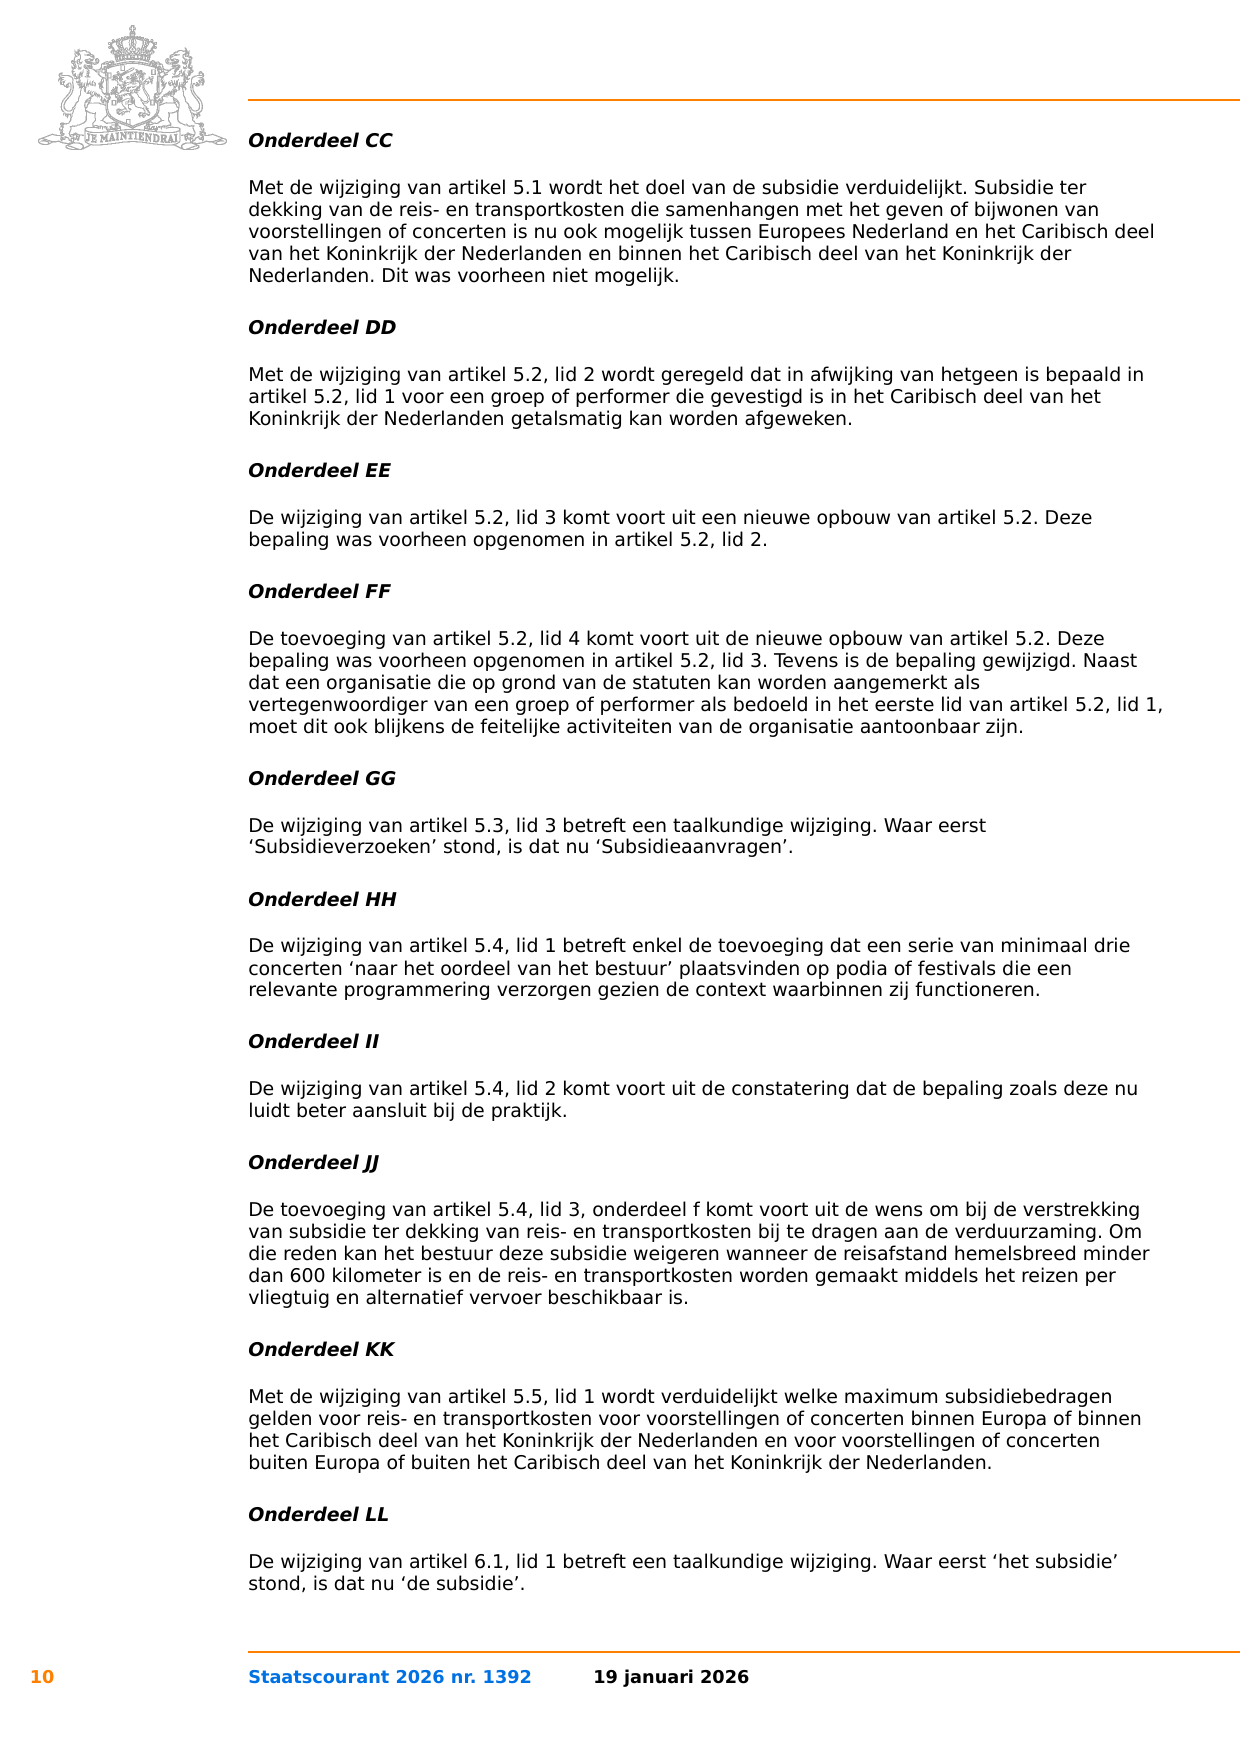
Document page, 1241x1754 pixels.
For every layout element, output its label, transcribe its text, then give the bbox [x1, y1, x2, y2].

subtitle Onderdeel FF [248, 581, 1163, 603]
text De wijziging van artikel 5.4, lid 1 betreft enkel de toevoeging dat een serie van minimaal drie concerten ‘naar het oordeel van het bestuur’ plaatsvinden op podia of festivals die een relevante programmering verzorgen gezien de context waarbinnen zij functioneren. [248, 935, 1163, 1001]
subtitle Onderdeel JJ [248, 1152, 1163, 1174]
subtitle Onderdeel II [248, 1031, 1163, 1053]
subtitle Onderdeel GG [248, 767, 1163, 789]
text Met de wijziging van artikel 5.1 wordt het doel van de subsidie verduidelijkt. Subsidie ter dekking van de reis- en transportkosten die samenhangen met het geven of bijwonen van voorstellingen of concerten is nu ook mogelijk tussen Europees Nederland en het Caribisch deel van het Koninkrijk der Nederlanden en binnen het Caribisch deel van het Koninkrijk der Nederlanden. Dit was voorheen niet mogelijk. [248, 177, 1163, 287]
text De toevoeging van artikel 5.4, lid 3, onderdeel f komt voort uit de wens om bij de verstrekking van subsidie ter dekking van reis- en transportkosten bij te dragen aan de verduurzaming. Om die reden kan het bestuur deze subsidie weigeren wanneer de reisafstand hemelsbreed minder dan 600 kilometer is en de reis- en transportkosten worden gemaakt middels het reizen per vliegtuig en alternatief vervoer beschikbaar is. [248, 1199, 1163, 1309]
subtitle Onderdeel DD [248, 317, 1163, 339]
subtitle Onderdeel EE [248, 460, 1163, 482]
subtitle Onderdeel CC [248, 130, 1163, 152]
text De wijziging van artikel 5.3, lid 3 betreft een taalkundige wijziging. Waar eerst ‘Subsidieverzoeken’ stond, is dat nu ‘Subsidieaanvragen’. [248, 814, 1163, 858]
text De wijziging van artikel 5.2, lid 3 komt voort uit een nieuwe opbouw van artikel 5.2. Deze bepaling was voorheen opgenomen in artikel 5.2, lid 2. [248, 507, 1163, 551]
subtitle Onderdeel LL [248, 1504, 1163, 1526]
picture [38, 25, 227, 150]
subtitle Onderdeel HH [248, 888, 1163, 910]
text Met de wijziging van artikel 5.2, lid 2 wordt geregeld dat in afwijking van hetgeen is bepaald in artikel 5.2, lid 1 voor een groep of performer die gevestigd is in het Caribisch deel van het Koninkrijk der Nederlanden getalsmatig kan worden afgeweken. [248, 364, 1163, 430]
subtitle Onderdeel KK [248, 1339, 1163, 1361]
text De wijziging van artikel 5.4, lid 2 komt voort uit de constatering dat de bepaling zoals deze nu luidt beter aansluit bij de praktijk. [248, 1078, 1163, 1122]
text De wijziging van artikel 6.1, lid 1 betreft een taalkundige wijziging. Waar eerst ‘het subsidie’ stond, is dat nu ‘de subsidie’. [248, 1551, 1163, 1595]
text Met de wijziging van artikel 5.5, lid 1 wordt verduidelijkt welke maximum subsidiebedragen gelden voor reis- en transportkosten voor voorstellingen of concerten binnen Europa of binnen het Caribisch deel van het Koninkrijk der Nederlanden en voor voorstellingen of concerten buiten Europa of buiten het Caribisch deel van het Koninkrijk der Nederlanden. [248, 1386, 1163, 1474]
text De toevoeging van artikel 5.2, lid 4 komt voort uit de nieuwe opbouw van artikel 5.2. Deze bepaling was voorheen opgenomen in artikel 5.2, lid 3. Tevens is de bepaling gewijzigd. Naast dat een organisatie die op grond van de statuten kan worden aangemerkt als vertegenwoordiger van een groep of performer als bedoeld in het eerste lid van artikel 5.2, lid 1, moet dit ook blijkens de feitelijke activiteiten van de organisatie aantoonbaar zijn. [248, 628, 1163, 737]
